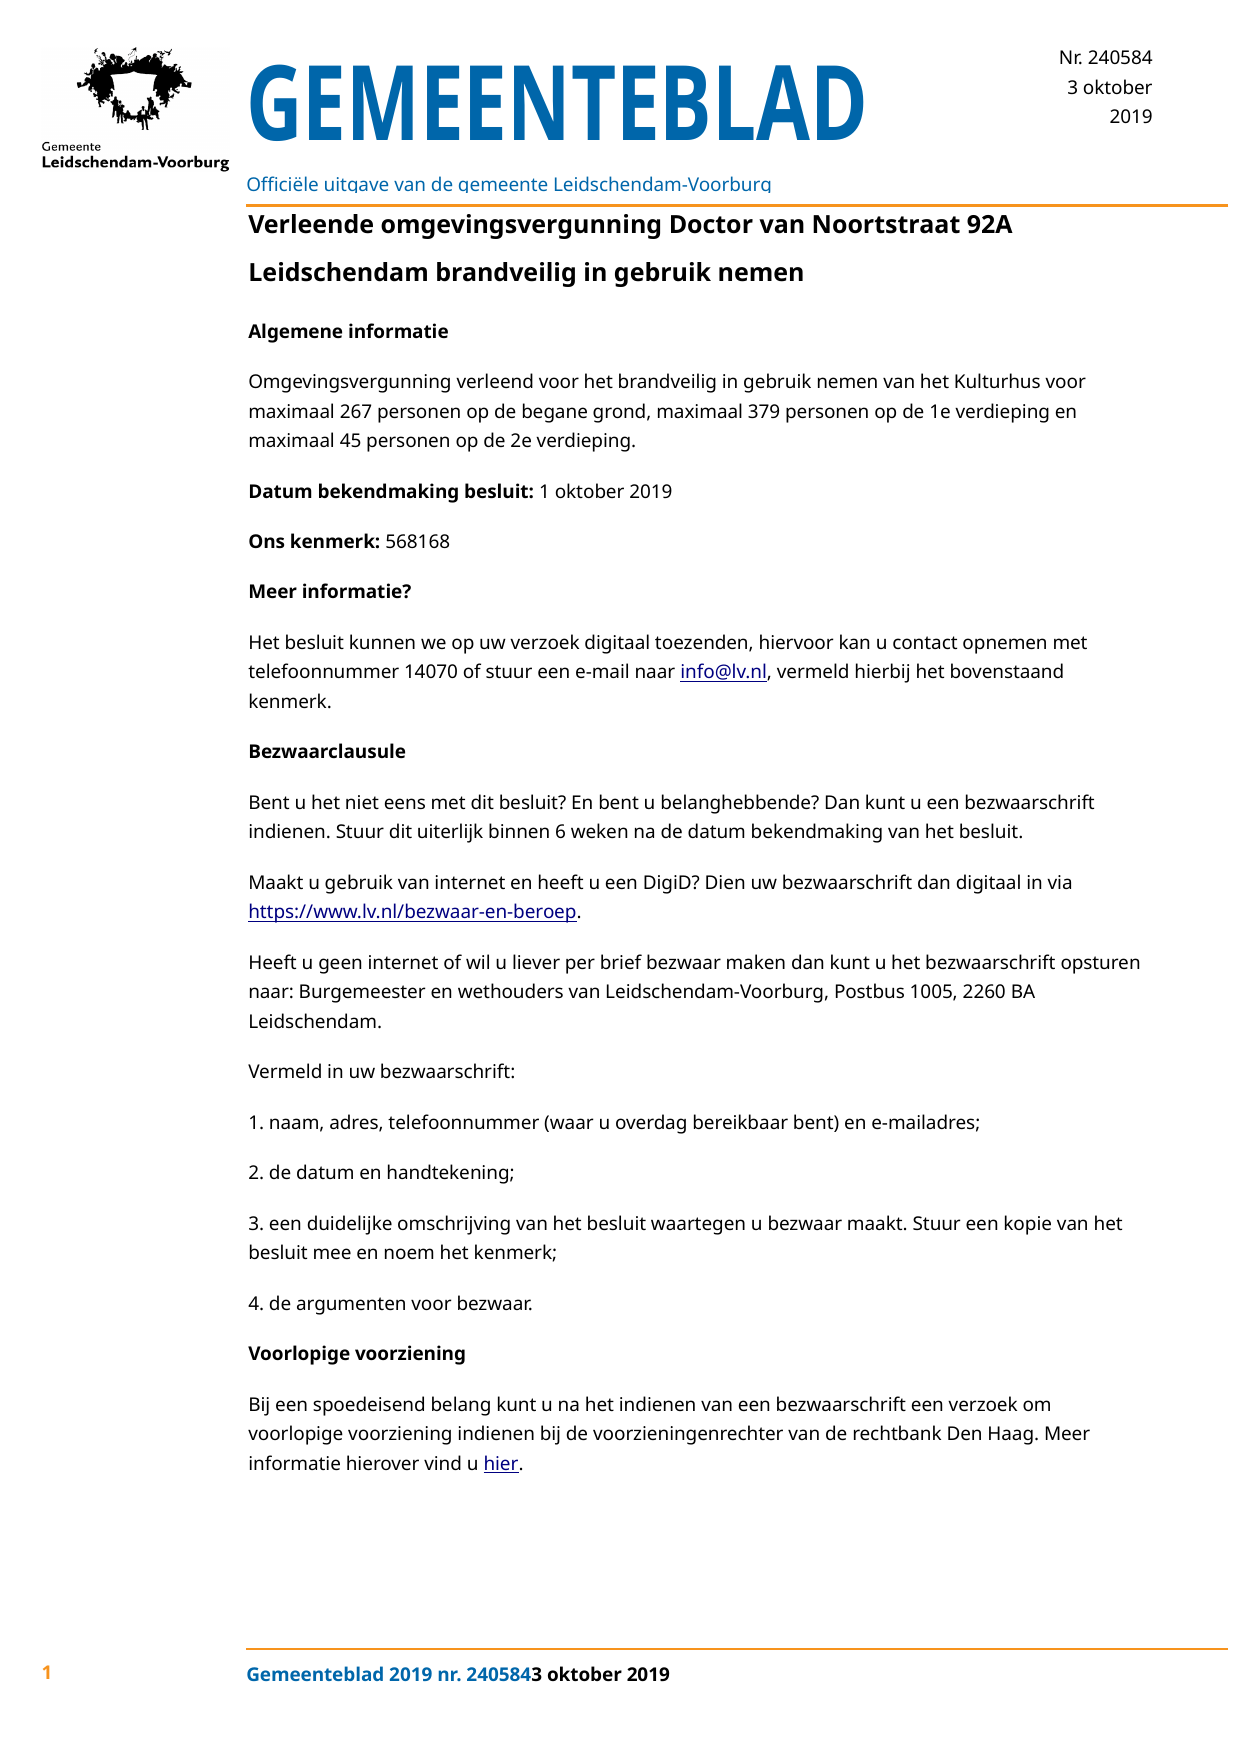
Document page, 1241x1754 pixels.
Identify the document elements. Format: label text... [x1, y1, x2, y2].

text Maakt u gebruik van internet en heeft u een DigiD? Dien uw bezwaarschrift dan digitaal in via https://www.lv.nl/bezwaar-en-beroep. [248, 869, 1152, 924]
text Bent u het niet eens met dit besluit? En bent u belanghebbende? Dan kunt u een bezwaarschrift indienen. Stuur dit uiterlijk binnen 6 weken na de datum bekendmaking van het besluit. [248, 789, 1152, 844]
text Het besluit kunnen we op uw verzoek digitaal toezenden, hiervoor kan u contact opnemen met telefoonnummer 14070 of stuur een e-mail naar info@lv.nl, vermeld hierbij het bovenstaand kenmerk. [248, 629, 1152, 714]
text 2. de datum en handtekening; [248, 1159, 1152, 1185]
text Verleende omgevingsvergunning Doctor van Noortstraat 92A Leidschendam brandveilig in gebruik nemen [248, 207, 1152, 288]
text Heeft u geen internet of wil u liever per brief bezwaar maken dan kunt u het bezwaarschrift opsturen naar: Burgemeester en wethouders van Leidschendam-Voorburg, Postbus 1005, 2260 BA Leidschendam. [248, 949, 1152, 1034]
text Bij een spoedeisend belang kunt u na het indienen van een bezwaarschrift een verzoek om voorlopige voorziening indienen bij de voorzieningenrechter van de rechtbank Den Haag. Meer informatie hierover vind u hier. [248, 1391, 1152, 1476]
text Omgevingsvergunning verleend voor het brandveilig in gebruik nemen van het Kulturhus voor maximaal 267 personen op de begane grond, maximaal 379 personen op de 1e verdieping en maximaal 45 personen op de 2e verdieping. [248, 368, 1152, 453]
text Vermeld in uw bezwaarschrift: [248, 1059, 1152, 1084]
text Bezwaarclausule [248, 739, 1152, 764]
text 3. een duidelijke omschrijving van het besluit waartegen u bezwaar maakt. Stuur een kopie van het besluit mee en noem het kenmerk; [248, 1210, 1152, 1265]
text Voorlopige voorziening [248, 1340, 1152, 1366]
text Meer informatie? [248, 579, 1152, 604]
picture [41, 47, 231, 172]
text Ons kenmerk: 568168 [248, 528, 1152, 554]
text 1. naam, adres, telefoonnummer (waar u overdag bereikbaar bent) en e-mailadres; [248, 1109, 1152, 1135]
text Algemene informatie [248, 318, 1152, 344]
text Datum bekendmaking besluit: 1 oktober 2019 [248, 478, 1152, 504]
text 4. de argumenten voor bezwaar. [248, 1290, 1152, 1316]
